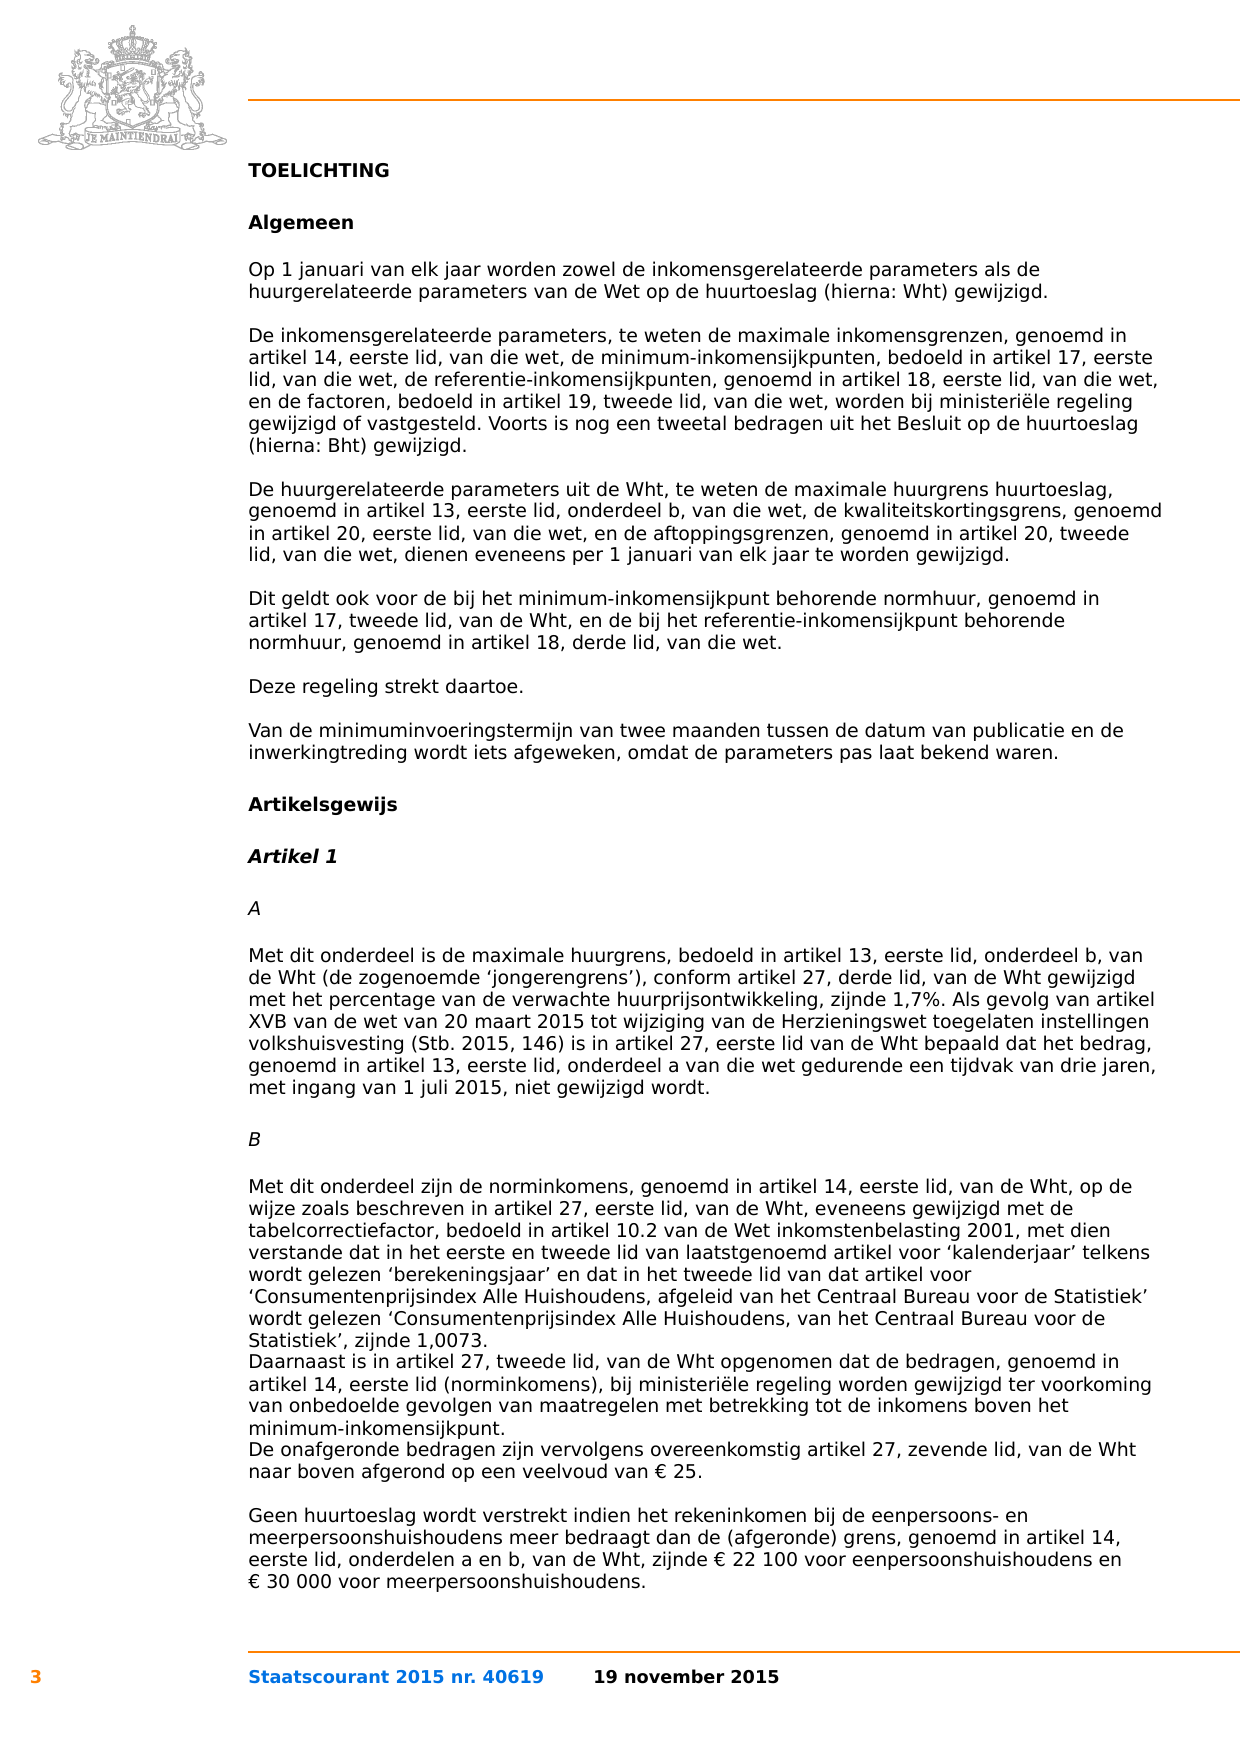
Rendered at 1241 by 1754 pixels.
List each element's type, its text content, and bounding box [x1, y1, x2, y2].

subtitle A [248, 898, 1163, 920]
text De onafgeronde bedragen zijn vervolgens overeenkomstig artikel 27, zevende lid, van de Wht naar boven afgerond op een veelvoud van € 25. [248, 1439, 1163, 1483]
subtitle TOELICHTING [248, 160, 1163, 182]
text Van de minimuminvoeringstermijn van twee maanden tussen de datum van publicatie en de inwerkingtreding wordt iets afgeweken, omdat de parameters pas laat bekend waren. [248, 720, 1163, 764]
text Met dit onderdeel zijn de norminkomens, genoemd in artikel 14, eerste lid, van de Wht, op de wijze zoals beschreven in artikel 27, eerste lid, van de Wht, eveneens gewijzigd met de tabelcorrectiefactor, bedoeld in artikel 10.2 van de Wet inkomstenbelasting 2001, met dien verstande dat in het eerste en tweede lid van laatstgenoemd artikel voor ‘kalenderjaar’ telkens wordt gelezen ‘berekeningsjaar’ en dat in het tweede lid van dat artikel voor ‘Consumentenprijsindex Alle Huishoudens, afgeleid van het Centraal Bureau voor de Statistiek’ wordt gelezen ‘Consumentenprijsindex Alle Huishoudens, van het Centraal Bureau voor de Statistiek’, zijnde 1,0073. [248, 1176, 1163, 1351]
text Deze regeling strekt daartoe. [248, 676, 1163, 698]
text Met dit onderdeel is de maximale huurgrens, bedoeld in artikel 13, eerste lid, onderdeel b, van de Wht (de zogenoemde ‘jongerengrens’), conform artikel 27, derde lid, van de Wht gewijzigd met het percentage van de verwachte huurprijsontwikkeling, zijnde 1,7%. Als gevolg van artikel XVB van de wet van 20 maart 2015 tot wijziging van de Herzieningswet toegelaten instellingen volkshuisvesting (Stb. 2015, 146) is in artikel 27, eerste lid van de Wht bepaald dat het bedrag, genoemd in artikel 13, eerste lid, onderdeel a van die wet gedurende een tijdvak van drie jaren, met ingang van 1 juli 2015, niet gewijzigd wordt. [248, 945, 1163, 1099]
text Geen huurtoeslag wordt verstrekt indien het rekeninkomen bij de eenpersoons- en meerpersoonshuishoudens meer bedraagt dan de (afgeronde) grens, genoemd in artikel 14, eerste lid, onderdelen a en b, van de Wht, zijnde € 22 100 voor eenpersoonshuishoudens en € 30 000 voor meerpersoonshuishoudens. [248, 1505, 1163, 1593]
text Daarnaast is in artikel 27, tweede lid, van de Wht opgenomen dat de bedragen, genoemd in artikel 14, eerste lid (norminkomens), bij ministeriële regeling worden gewijzigd ter voorkoming van onbedoelde gevolgen van maatregelen met betrekking tot de inkomens boven het minimum-inkomensijkpunt. [248, 1351, 1163, 1439]
subtitle Artikel 1 [248, 846, 1163, 868]
text De huurgerelateerde parameters uit de Wht, te weten de maximale huurgrens huurtoeslag, genoemd in artikel 13, eerste lid, onderdeel b, van die wet, de kwaliteitskortingsgrens, genoemd in artikel 20, eerste lid, van die wet, en de aftoppingsgrenzen, genoemd in artikel 20, tweede lid, van die wet, dienen eveneens per 1 januari van elk jaar te worden gewijzigd. [248, 478, 1163, 566]
subtitle Algemeen [248, 212, 1163, 234]
text Dit geldt ook voor de bij het minimum-inkomensijkpunt behorende normhuur, genoemd in artikel 17, tweede lid, van de Wht, en de bij het referentie-inkomensijkpunt behorende normhuur, genoemd in artikel 18, derde lid, van die wet. [248, 588, 1163, 654]
subtitle B [248, 1129, 1163, 1151]
text De inkomensgerelateerde parameters, te weten de maximale inkomensgrenzen, genoemd in artikel 14, eerste lid, van die wet, de minimum-inkomensijkpunten, bedoeld in artikel 17, eerste lid, van die wet, de referentie-inkomensijkpunten, genoemd in artikel 18, eerste lid, van die wet, en de factoren, bedoeld in artikel 19, tweede lid, van die wet, worden bij ministeriële regeling gewijzigd of vastgesteld. Voorts is nog een tweetal bedragen uit het Besluit op de huurtoeslag (hierna: Bht) gewijzigd. [248, 325, 1163, 457]
subtitle Artikelsgewijs [248, 794, 1163, 816]
picture [38, 25, 227, 150]
text Op 1 januari van elk jaar worden zowel de inkomensgerelateerde parameters als de huurgerelateerde parameters van de Wet op de huurtoeslag (hierna: Wht) gewijzigd. [248, 259, 1163, 303]
